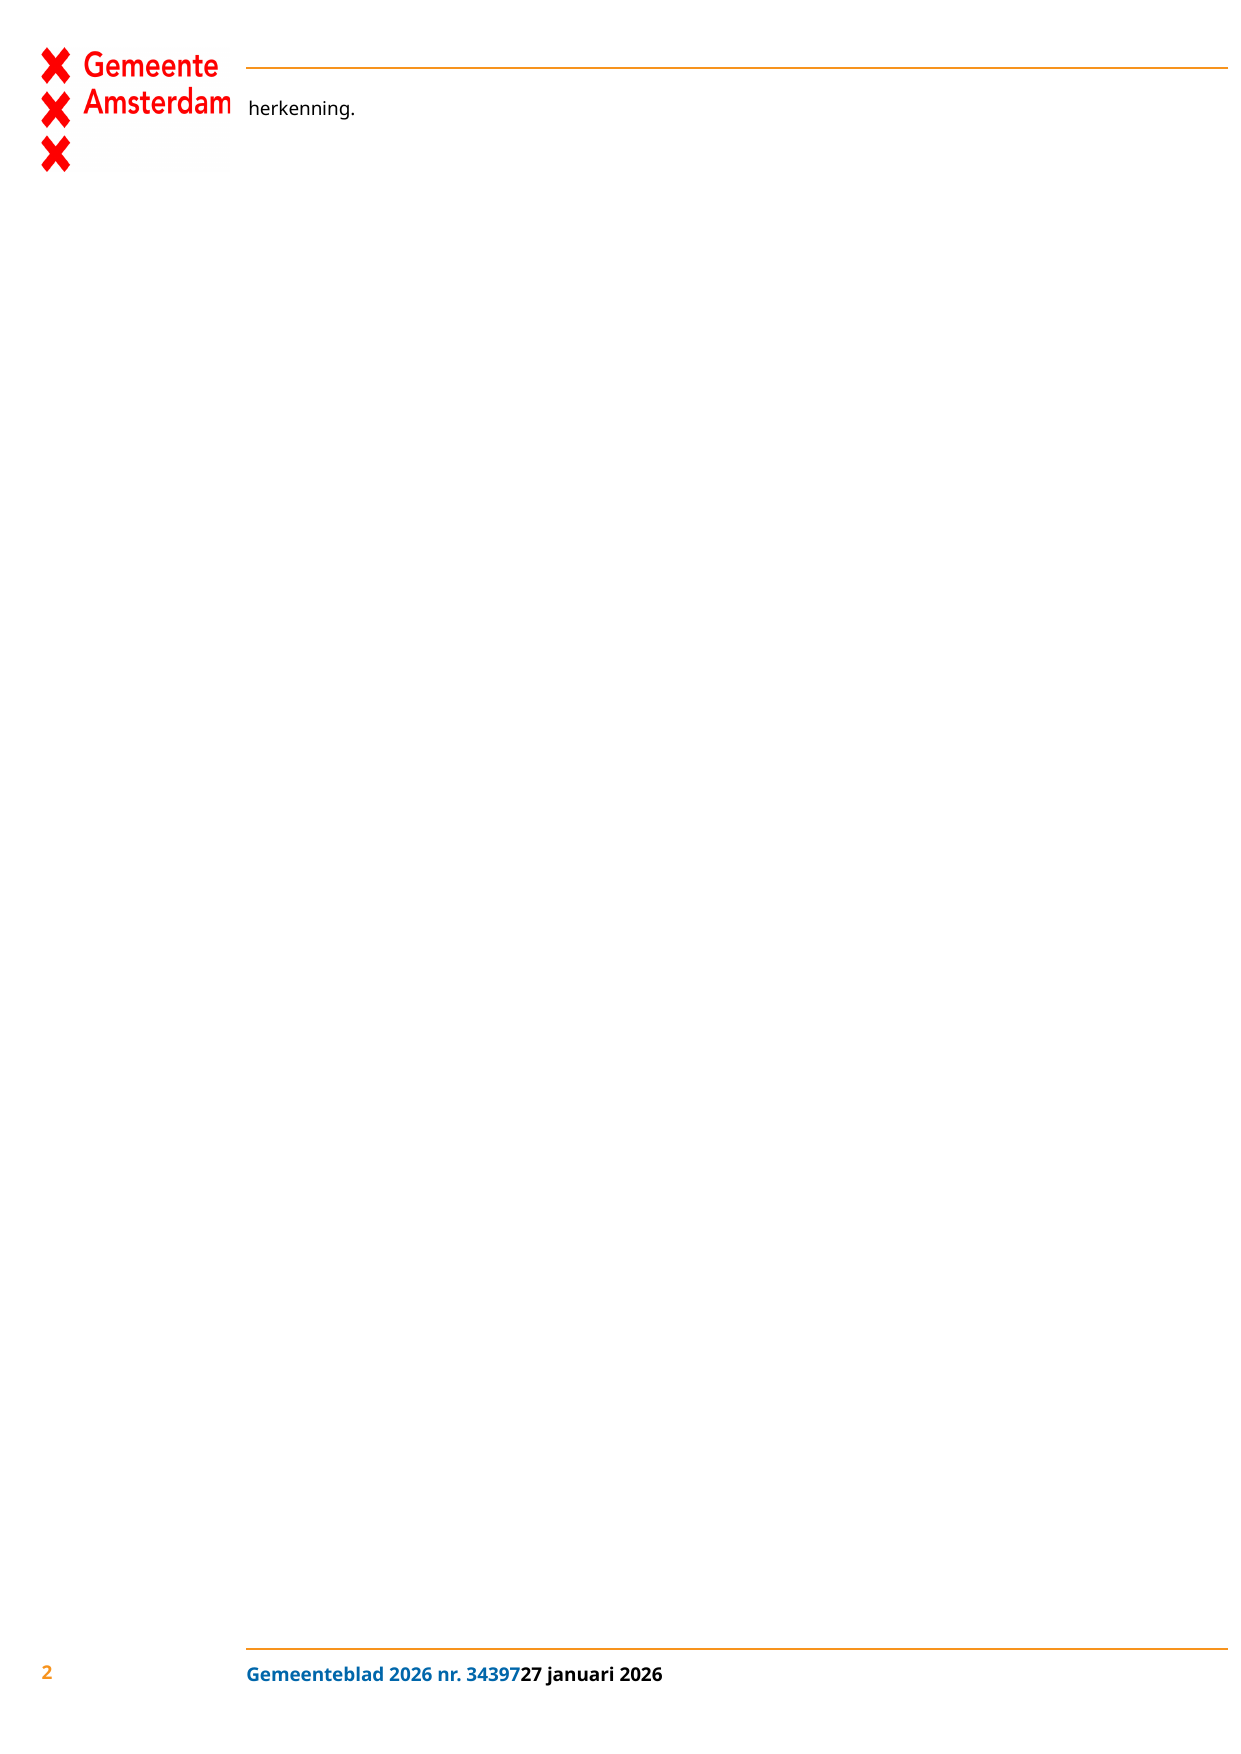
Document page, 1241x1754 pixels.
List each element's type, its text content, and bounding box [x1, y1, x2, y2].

picture [41, 47, 231, 172]
text herkenning. [248, 95, 1152, 121]
